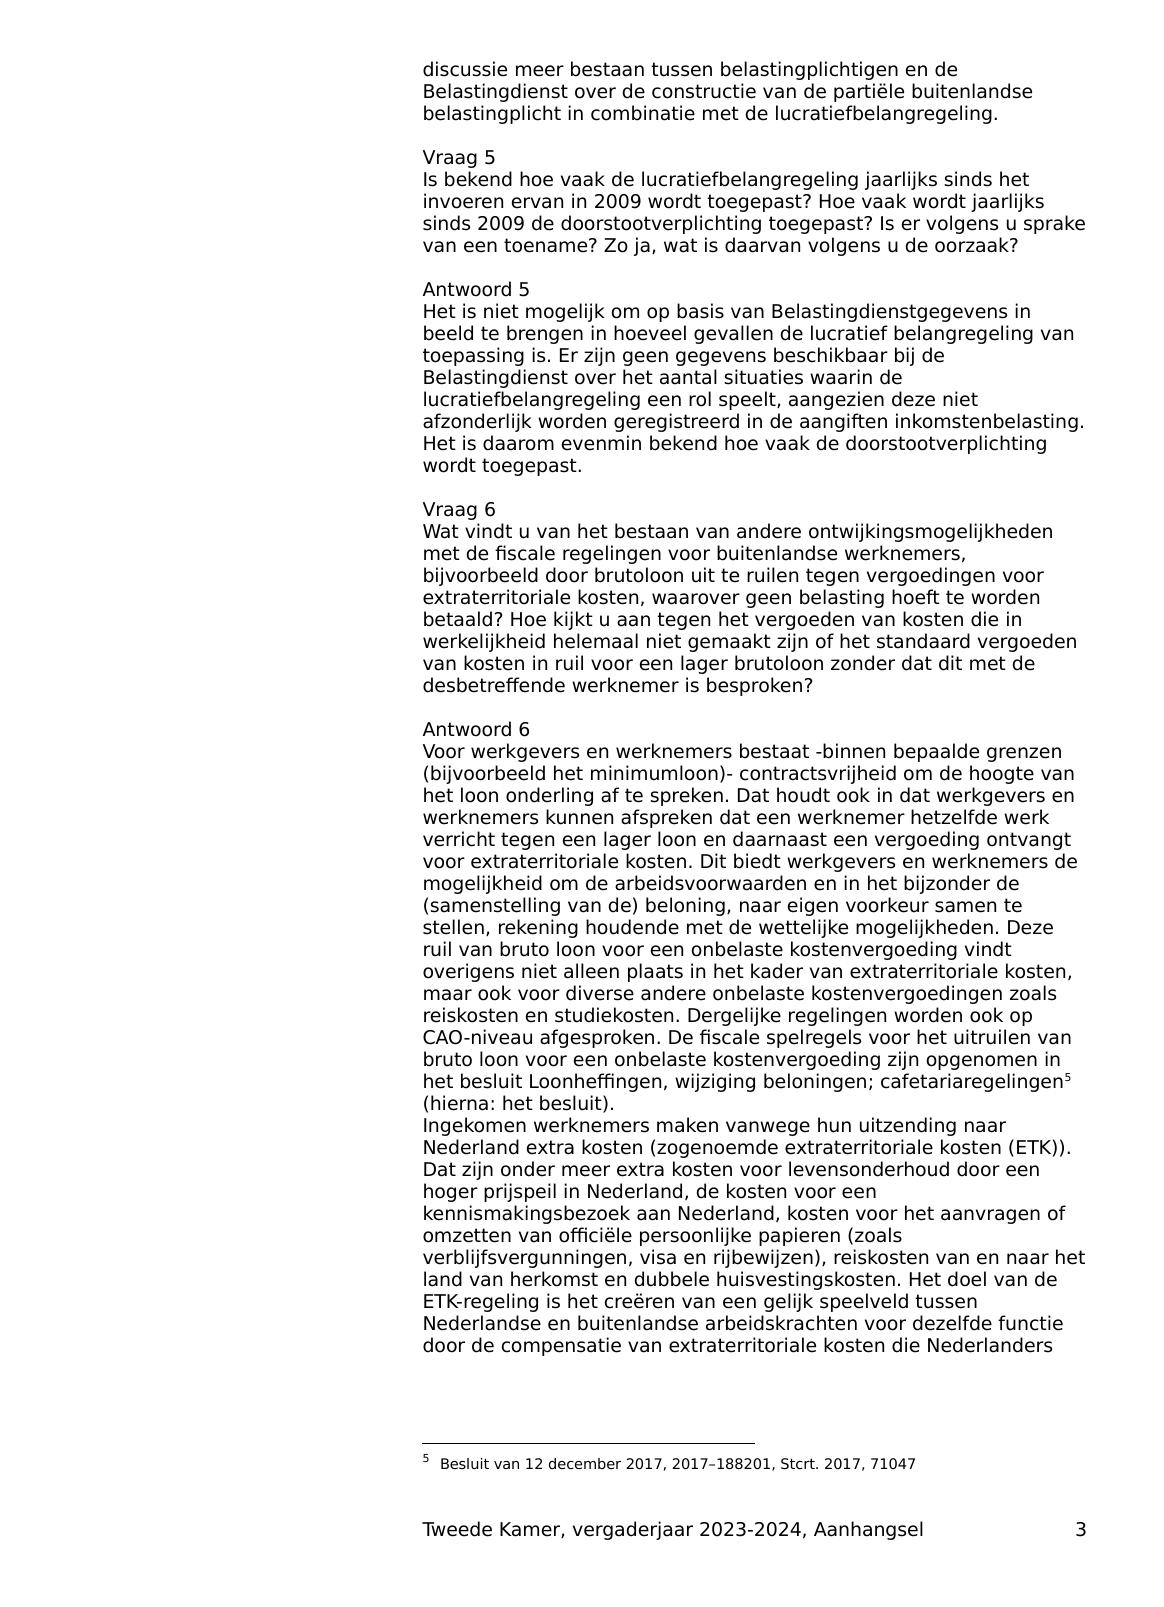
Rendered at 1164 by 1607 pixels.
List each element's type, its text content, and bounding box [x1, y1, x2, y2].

text Vraag 5 [422, 147, 1087, 169]
text Het is niet mogelijk om op basis van Belastingdienstgegevens in beeld te brengen in hoeveel gevallen de lucratief belangregeling van toepassing is. Er zijn geen gegevens beschikbaar bij de Belastingdienst over het aantal situaties waarin de lucratiefbelangregeling een rol speelt, aangezien deze niet afzonderlijk worden geregistreerd in de aangiften inkomstenbelasting. Het is daarom evenmin bekend hoe vaak de doorstootverplichting wordt toegepast. [422, 301, 1087, 477]
text discussie meer bestaan tussen belastingplichtigen en de Belastingdienst over de constructie van de partiële buitenlandse belastingplicht in combinatie met de lucratiefbelangregeling. [422, 59, 1087, 125]
text Besluit van 12 december 2017, 2017–188201, Stcrt. 2017, 71047 [422, 1452, 1087, 1474]
text Antwoord 5 [422, 279, 1087, 301]
text Vraag 6 [422, 499, 1087, 521]
text Voor werkgevers en werknemers bestaat -binnen bepaalde grenzen (bijvoorbeeld het minimumloon)- contractsvrijheid om de hoogte van het loon onderling af te spreken. Dat houdt ook in dat werkgevers en werknemers kunnen afspreken dat een werknemer hetzelfde werk verricht tegen een lager loon en daarnaast een vergoeding ontvangt voor extraterritoriale kosten. Dit biedt werkgevers en werknemers de mogelijkheid om de arbeidsvoorwaarden en in het bijzonder de (samenstelling van de) beloning, naar eigen voorkeur samen te stellen, rekening houdende met de wettelijke mogelijkheden. Deze ruil van bruto loon voor een onbelaste kostenvergoeding vindt overigens niet alleen plaats in het kader van extraterritoriale kosten, maar ook voor diverse andere onbelaste kostenvergoedingen zoals reiskosten en studiekosten. Dergelijke regelingen worden ook op CAO-niveau afgesproken. De fiscale spelregels voor het uitruilen van bruto loon voor een onbelaste kostenvergoeding zijn opgenomen in het besluit Loonheffingen, wijziging beloningen; cafetariaregelingen (hierna: het besluit). [422, 741, 1087, 1115]
text Wat vindt u van het bestaan van andere ontwijkingsmogelijkheden met de fiscale regelingen voor buitenlandse werknemers, bijvoorbeeld door brutoloon uit te ruilen tegen vergoedingen voor extraterritoriale kosten, waarover geen belasting hoeft te worden betaald? Hoe kijkt u aan tegen het vergoeden van kosten die in werkelijkheid helemaal niet gemaakt zijn of het standaard vergoeden van kosten in ruil voor een lager brutoloon zonder dat dit met de desbetreffende werknemer is besproken? [422, 521, 1087, 697]
text Is bekend hoe vaak de lucratiefbelangregeling jaarlijks sinds het invoeren ervan in 2009 wordt toegepast? Hoe vaak wordt jaarlijks sinds 2009 de doorstootverplichting toegepast? Is er volgens u sprake van een toename? Zo ja, wat is daarvan volgens u de oorzaak? [422, 169, 1087, 257]
text Ingekomen werknemers maken vanwege hun uitzending naar Nederland extra kosten (zogenoemde extraterritoriale kosten (ETK)). Dat zijn onder meer extra kosten voor levensonderhoud door een hoger prijspeil in Nederland, de kosten voor een kennismakingsbezoek aan Nederland, kosten voor het aanvragen of omzetten van officiële persoonlijke papieren (zoals verblijfsvergunningen, visa en rijbewijzen), reiskosten van en naar het land van herkomst en dubbele huisvestingskosten. Het doel van de ETK-regeling is het creëren van een gelijk speelveld tussen Nederlandse en buitenlandse arbeidskrachten voor dezelfde functie door de compensatie van extraterritoriale kosten die Nederlanders [422, 1115, 1087, 1357]
text Antwoord 6 [422, 719, 1087, 741]
